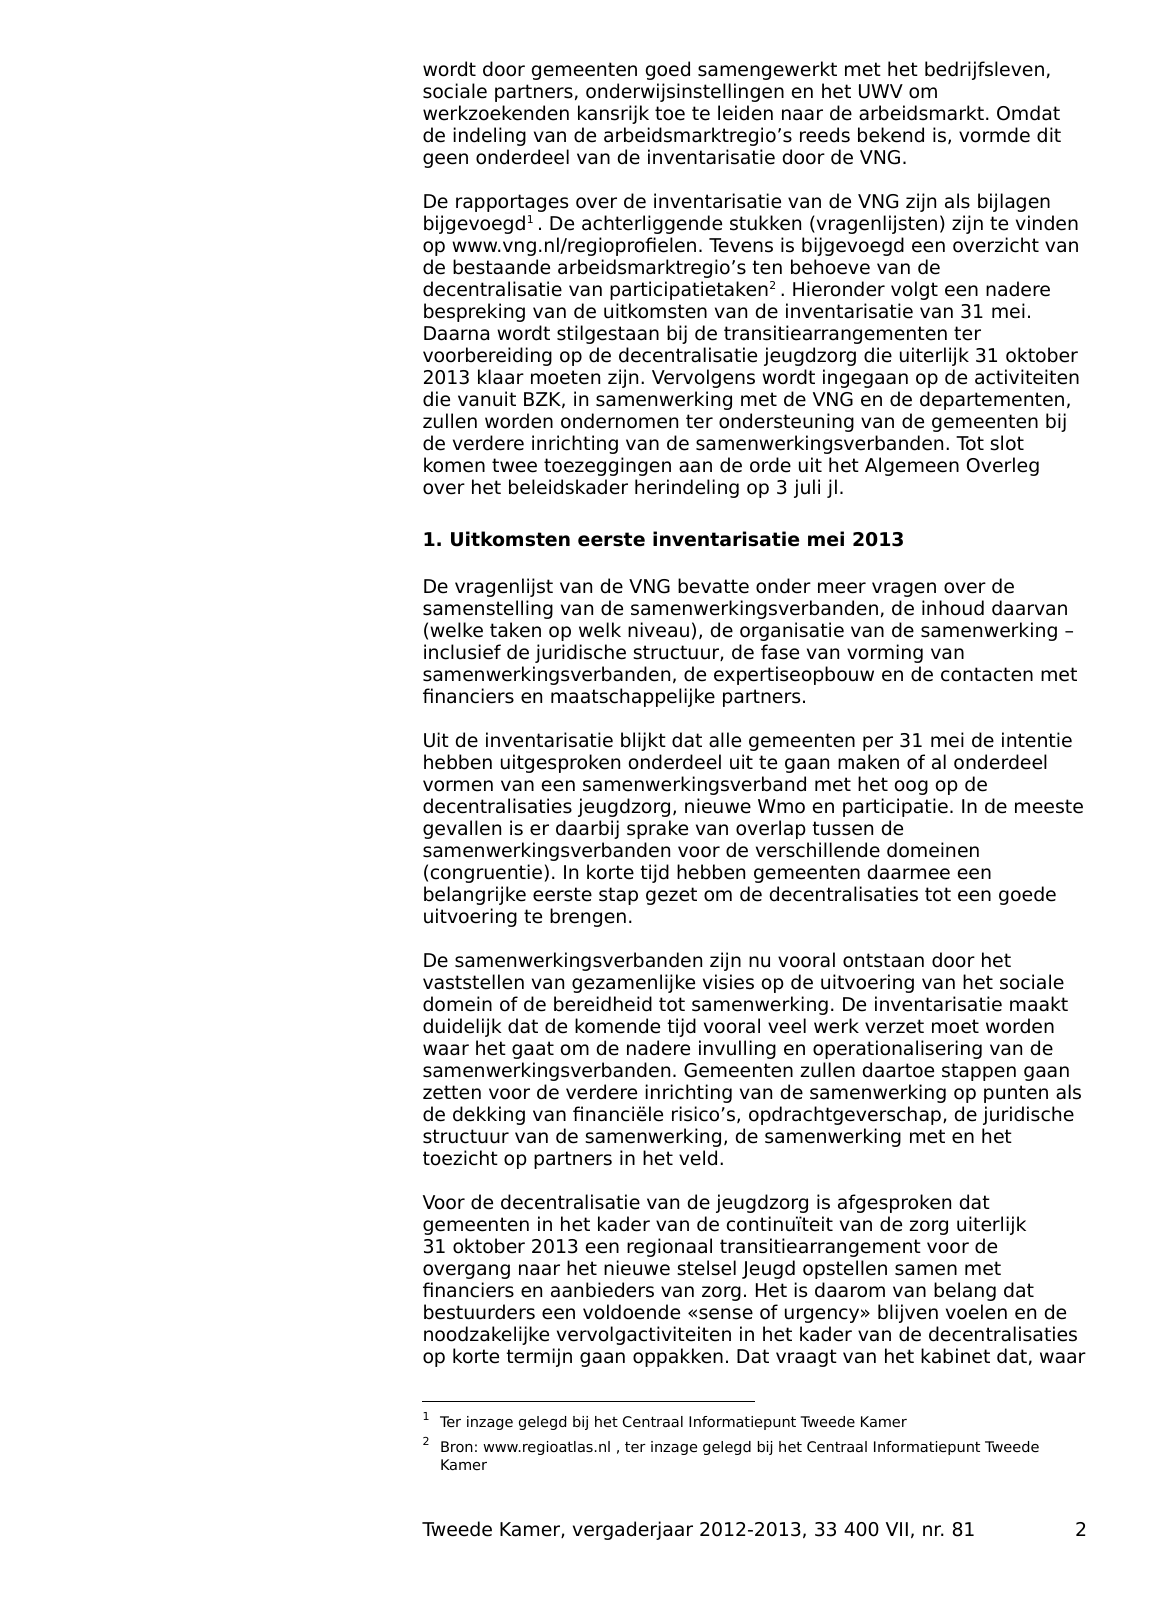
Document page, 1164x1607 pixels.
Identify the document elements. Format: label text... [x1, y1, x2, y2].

text Bron: www.regioatlas.nl , ter inzage gelegd bij het Centraal Informatiepunt Tweede Kamer [422, 1435, 1087, 1474]
text Uit de inventarisatie blijkt dat alle gemeenten per 31 mei de intentie hebben uitgesproken onderdeel uit te gaan maken of al onderdeel vormen van een samenwerkingsverband met het oog op de decentralisaties jeugdzorg, nieuwe Wmo en participatie. In de meeste gevallen is er daarbij sprake van overlap tussen de samenwerkingsverbanden voor de verschillende domeinen (congruentie). In korte tijd hebben gemeenten daarmee een belangrijke eerste stap gezet om de decentralisaties tot een goede uitvoering te brengen. [422, 730, 1087, 928]
text De rapportages over de inventarisatie van de VNG zijn als bijlagen bijgevoegd. De achterliggende stukken (vragenlijsten) zijn te vinden op www.vng.nl/regioprofielen. Tevens is bijgevoegd een overzicht van de bestaande arbeidsmarktregio’s ten behoeve van de decentralisatie van participatietaken. Hieronder volgt een nadere bespreking van de uitkomsten van de inventarisatie van 31 mei. Daarna wordt stilgestaan bij de transitiearrangementen ter voorbereiding op de decentralisatie jeugdzorg die uiterlijk 31 oktober 2013 klaar moeten zijn. Vervolgens wordt ingegaan op de activiteiten die vanuit BZK, in samenwerking met de VNG en de departementen, zullen worden ondernomen ter ondersteuning van de gemeenten bij de verdere inrichting van de samenwerkingsverbanden. Tot slot komen twee toezeggingen aan de orde uit het Algemeen Overleg over het beleidskader herindeling op 3 juli jl. [422, 191, 1087, 499]
text wordt door gemeenten goed samengewerkt met het bedrijfsleven, sociale partners, onderwijsinstellingen en het UWV om werkzoekenden kansrijk toe te leiden naar de arbeidsmarkt. Omdat de indeling van de arbeidsmarktregio’s reeds bekend is, vormde dit geen onderdeel van de inventarisatie door de VNG. [422, 59, 1087, 169]
text Voor de decentralisatie van de jeugdzorg is afgesproken dat gemeenten in het kader van de continuïteit van de zorg uiterlijk 31 oktober 2013 een regionaal transitiearrangement voor de overgang naar het nieuwe stelsel Jeugd opstellen samen met financiers en aanbieders van zorg. Het is daarom van belang dat bestuurders een voldoende «sense of urgency» blijven voelen en de noodzakelijke vervolgactiviteiten in het kader van de decentralisaties op korte termijn gaan oppakken. Dat vraagt van het kabinet dat, waar [422, 1192, 1087, 1368]
text Ter inzage gelegd bij het Centraal Informatiepunt Tweede Kamer [422, 1410, 1087, 1432]
text De vragenlijst van de VNG bevatte onder meer vragen over de samenstelling van de samenwerkingsverbanden, de inhoud daarvan (welke taken op welk niveau), de organisatie van de samenwerking – inclusief de juridische structuur, de fase van vorming van samenwerkingsverbanden, de expertiseopbouw en de contacten met financiers en maatschappelijke partners. [422, 576, 1087, 708]
text De samenwerkingsverbanden zijn nu vooral ontstaan door het vaststellen van gezamenlijke visies op de uitvoering van het sociale domein of de bereidheid tot samenwerking. De inventarisatie maakt duidelijk dat de komende tijd vooral veel werk verzet moet worden waar het gaat om de nadere invulling en operationalisering van de samenwerkingsverbanden. Gemeenten zullen daartoe stappen gaan zetten voor de verdere inrichting van de samenwerking op punten als de dekking van financiële risico’s, opdrachtgeverschap, de juridische structuur van de samenwerking, de samenwerking met en het toezicht op partners in het veld. [422, 950, 1087, 1170]
subtitle 1. Uitkomsten eerste inventarisatie mei 2013 [422, 529, 1087, 551]
